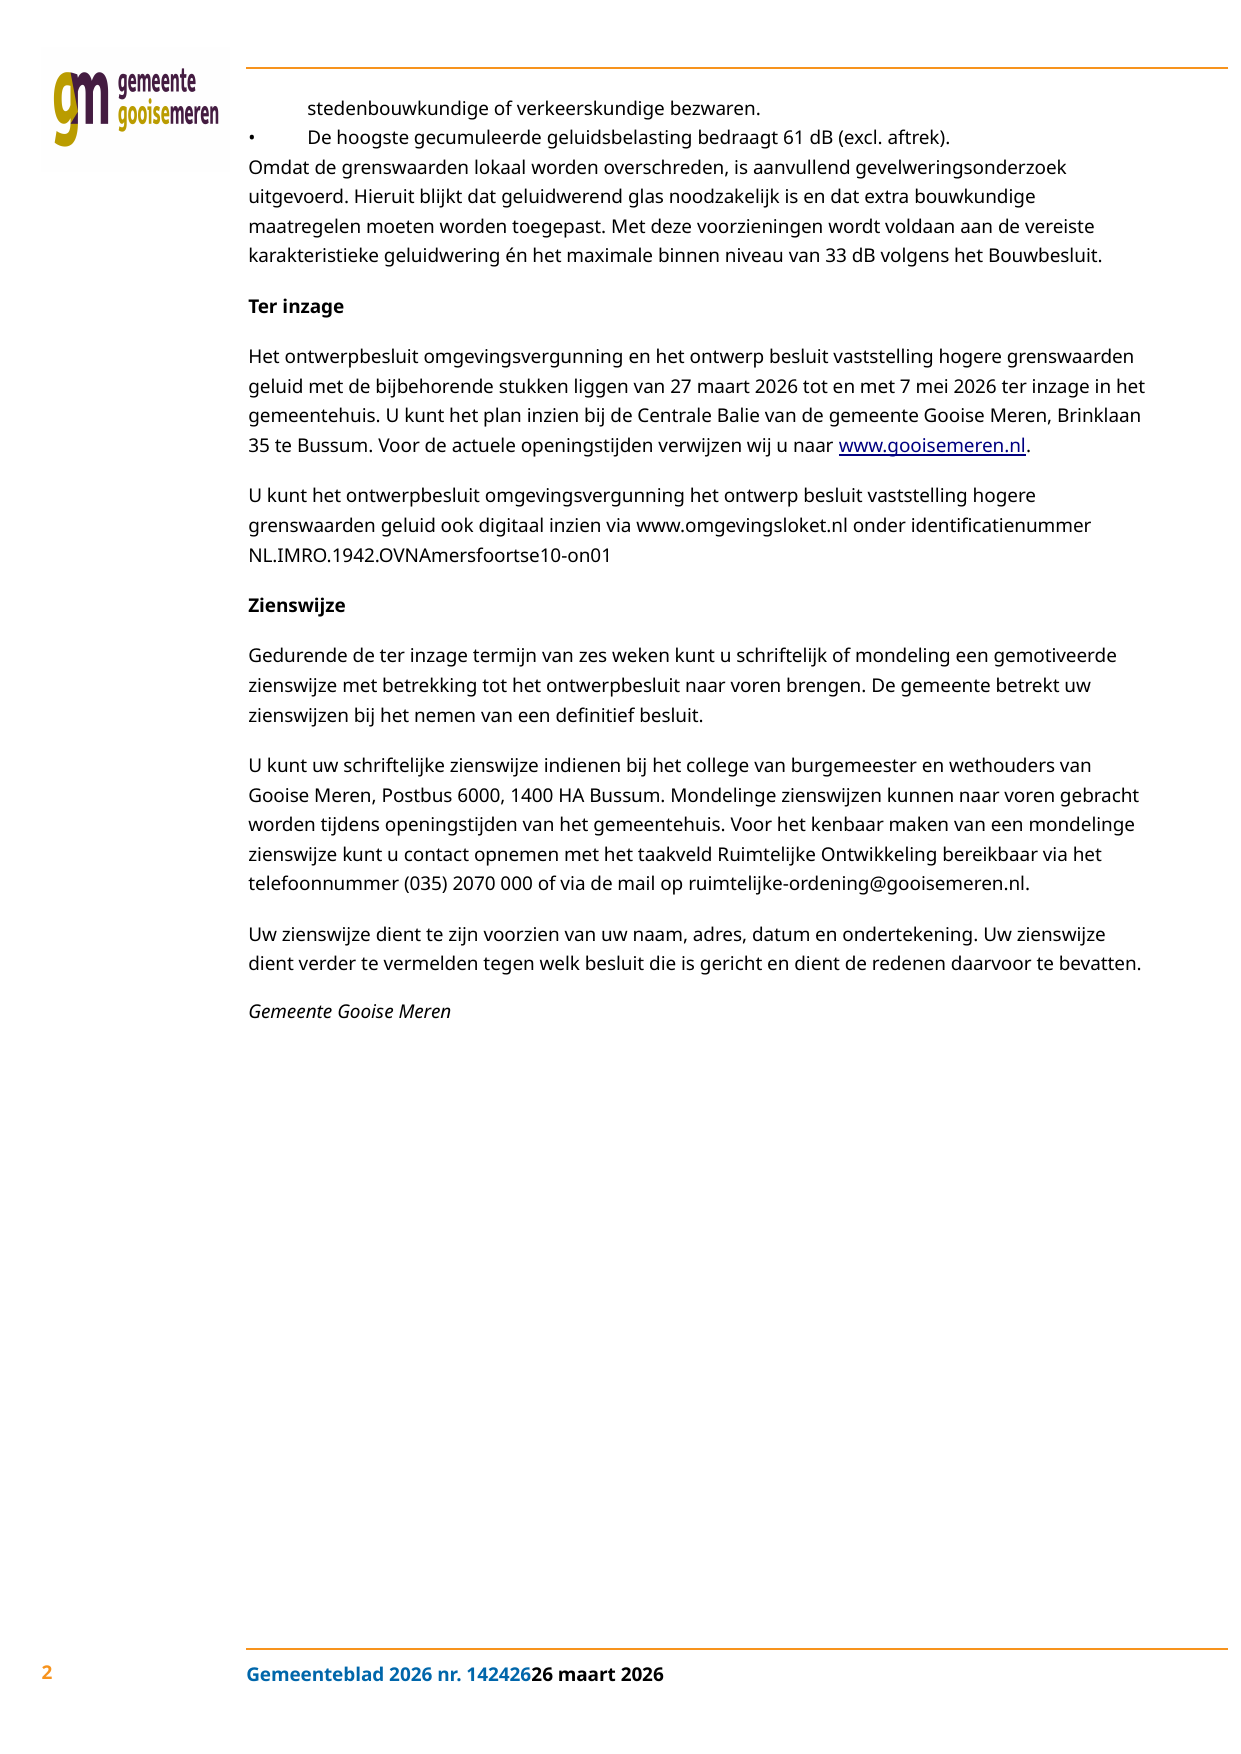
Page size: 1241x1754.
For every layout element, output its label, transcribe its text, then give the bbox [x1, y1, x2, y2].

text Uw zienswijze dient te zijn voorzien van uw naam, adres, datum en ondertekening. Uw zienswijze dient verder te vermelden tegen welk besluit die is gericht en dient de redenen daarvoor te bevatten. [248, 921, 1152, 976]
picture [41, 47, 231, 172]
text Ter inzage [248, 293, 1152, 319]
text Omdat de grenswaarden lokaal worden overschreden, is aanvullend gevelweringsonderzoek uitgevoerd. Hieruit blijkt dat geluidwerend glas noodzakelijk is en dat extra bouwkundige maatregelen moeten worden toegepast. Met deze voorzieningen wordt voldaan aan de vereiste karakteristieke geluidwering én het maximale binnen niveau van 33 dB volgens het Bouwbesluit. [248, 154, 1152, 268]
text Het ontwerpbesluit omgevingsvergunning en het ontwerp besluit vaststelling hogere grenswaarden geluid met de bijbehorende stukken liggen van 27 maart 2026 tot en met 7 mei 2026 ter inzage in het gemeentehuis. U kunt het plan inzien bij de Centrale Balie van de gemeente Gooise Meren, Brinklaan 35 te Bussum. Voor de actuele openingstijden verwijzen wij u naar www.gooisemeren.nl. [248, 343, 1152, 458]
text U kunt uw schriftelijke zienswijze indienen bij het college van burgemeester en wethouders van Gooise Meren, Postbus 6000, 1400 HA Bussum. Mondelinge zienswijzen kunnen naar voren gebracht worden tijdens openingstijden van het gemeentehuis. Voor het kenbaar maken van een mondelinge zienswijze kunt u contact opnemen met het taakveld Ruimtelijke Ontwikkeling bereikbaar via het telefoonnummer (035) 2070 000 of via de mail op ruimtelijke-ordening@gooisemeren.nl. [248, 752, 1152, 896]
list stedenbouwkundige of verkeerskundige bezwaren. [248, 95, 1152, 121]
text Zienswijze [248, 592, 1152, 618]
text Gemeente Gooise Meren [248, 998, 1152, 1024]
text Gedurende de ter inzage termijn van zes weken kunt u schriftelijk of mondeling een gemotiveerde zienswijze met betrekking tot het ontwerpbesluit naar voren brengen. De gemeente betrekt uw zienswijzen bij het nemen van een definitief besluit. [248, 643, 1152, 728]
list De hoogste gecumuleerde geluidsbelasting bedraagt 61 dB (excl. aftrek). [248, 124, 1152, 150]
text U kunt het ontwerpbesluit omgevingsvergunning het ontwerp besluit vaststelling hogere grenswaarden geluid ook digitaal inzien via www.omgevingsloket.nl onder identificatienummer NL.IMRO.1942.OVNAmersfoortse10-on01 [248, 483, 1152, 568]
